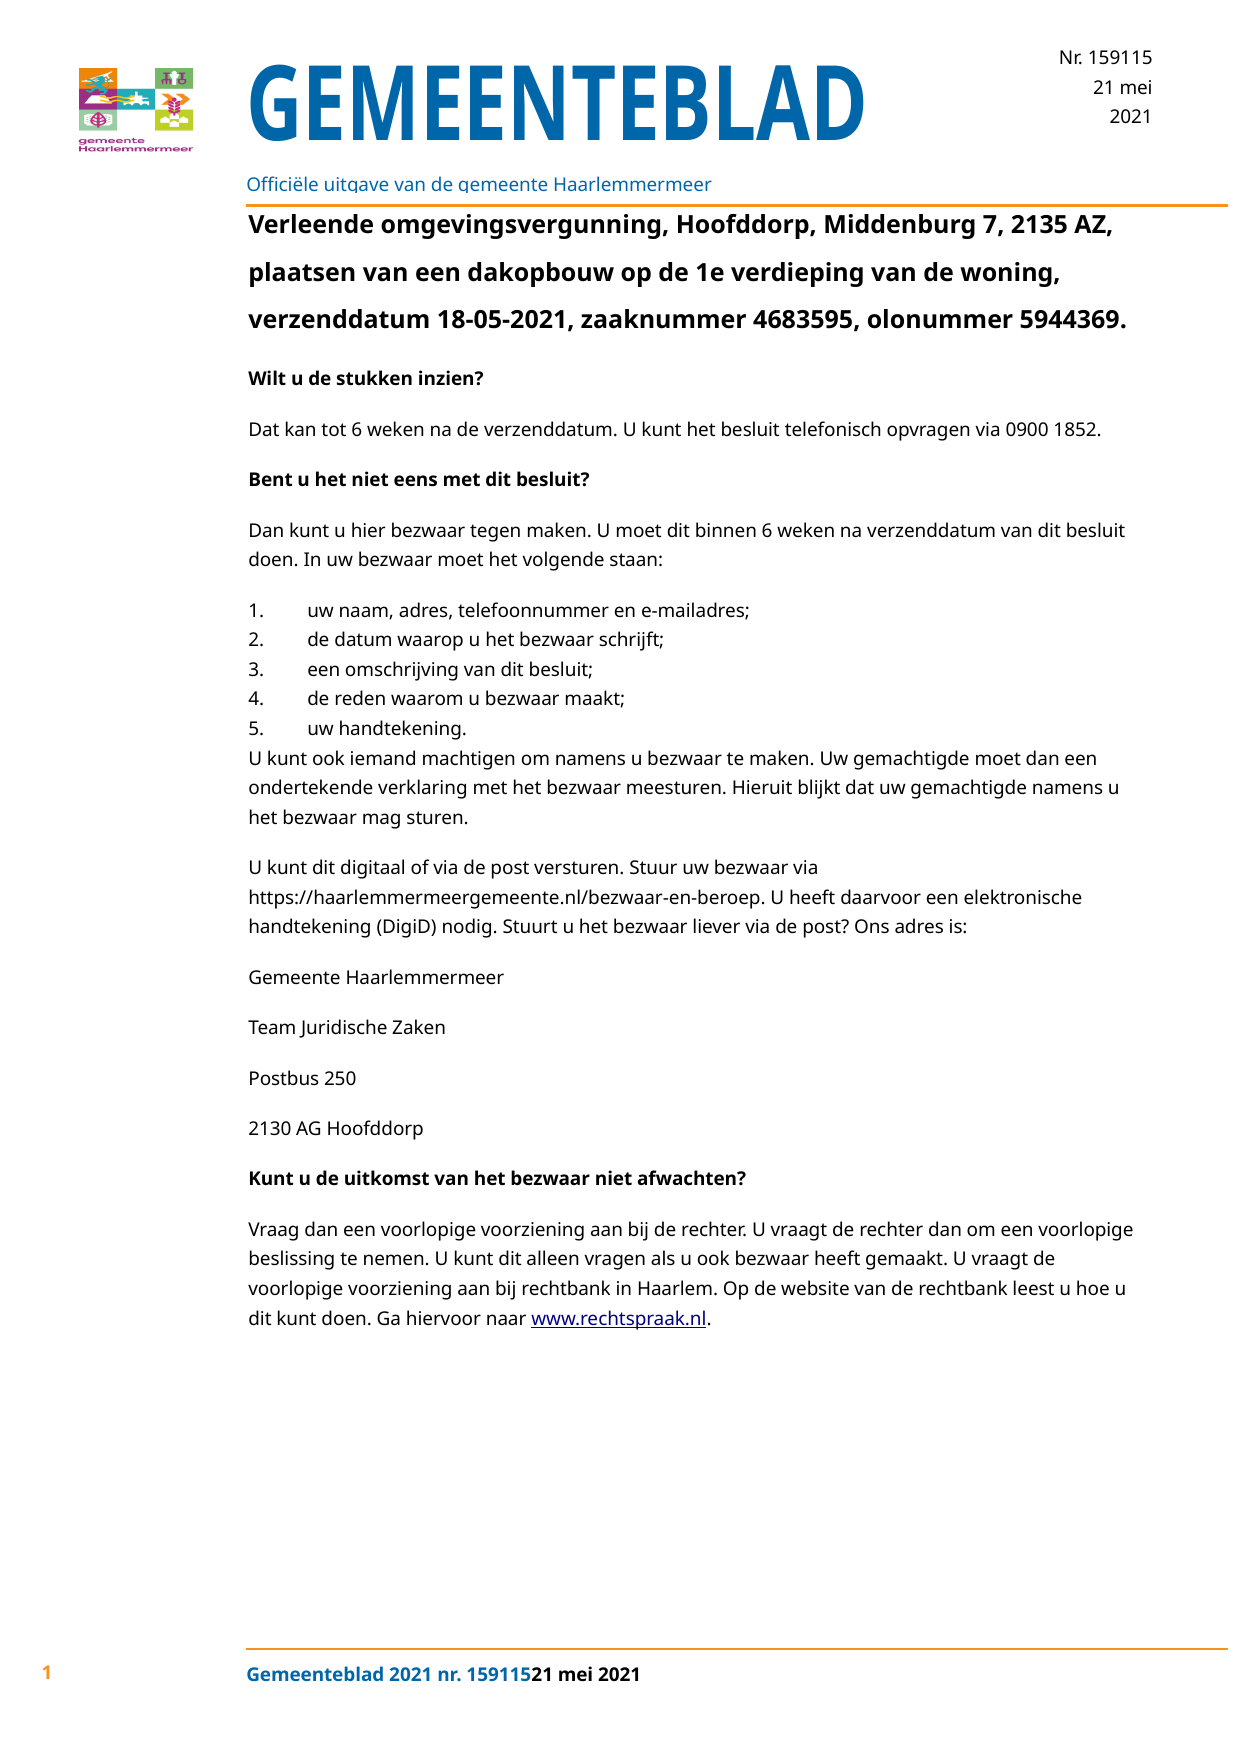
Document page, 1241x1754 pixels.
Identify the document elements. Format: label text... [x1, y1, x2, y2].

text 2130 AG Hoofddorp [248, 1115, 1152, 1141]
text Dan kunt u hier bezwaar tegen maken. U moet dit binnen 6 weken na verzenddatum van dit besluit doen. In uw bezwaar moet het volgende staan: [248, 517, 1152, 572]
text Verleende omgevingsvergunning, Hoofddorp, Middenburg 7, 2135 AZ, plaatsen van een dakopbouw op de 1e verdieping van de woning, verzenddatum 18-05-2021, zaaknummer 4683595, olonummer 5944369. [248, 207, 1152, 336]
picture [41, 47, 231, 172]
list de datum waarop u het bezwaar schrijft; [248, 626, 1152, 652]
text Dat kan tot 6 weken na de verzenddatum. U kunt het besluit telefonisch opvragen via 0900 1852. [248, 416, 1152, 442]
text Bent u het niet eens met dit besluit? [248, 466, 1152, 492]
text Gemeente Haarlemmermeer [248, 964, 1152, 989]
text U kunt ook iemand machtigen om namens u bezwaar te maken. Uw gemachtigde moet dan een ondertekende verklaring met het bezwaar meesturen. Hieruit blijkt dat uw gemachtigde namens u het bezwaar mag sturen. [248, 745, 1152, 829]
list uw naam, adres, telefoonnummer en e-mailadres; [248, 597, 1152, 622]
text Vraag dan een voorlopige voorziening aan bij de rechter. U vraagt de rechter dan om een voorlopige beslissing te nemen. U kunt dit alleen vragen als u ook bezwaar heeft gemaakt. U vraagt de voorlopige voorziening aan bij rechtbank in Haarlem. Op de website van de rechtbank leest u hoe u dit kunt doen. Ga hiervoor naar www.rechtspraak.nl. [248, 1216, 1152, 1330]
list een omschrijving van dit besluit; [248, 656, 1152, 682]
text U kunt dit digitaal of via de post versturen. Stuur uw bezwaar via https://haarlemmermeergemeente.nl/bezwaar-en-beroep. U heeft daarvoor een elektronische handtekening (DigiD) nodig. Stuurt u het bezwaar liever via de post? Ons adres is: [248, 854, 1152, 939]
text Postbus 250 [248, 1065, 1152, 1090]
text Kunt u de uitkomst van het bezwaar niet afwachten? [248, 1166, 1152, 1191]
list uw handtekening. [248, 715, 1152, 741]
text Team Juridische Zaken [248, 1014, 1152, 1040]
text Wilt u de stukken inzien? [248, 366, 1152, 391]
list de reden waarom u bezwaar maakt; [248, 686, 1152, 711]
